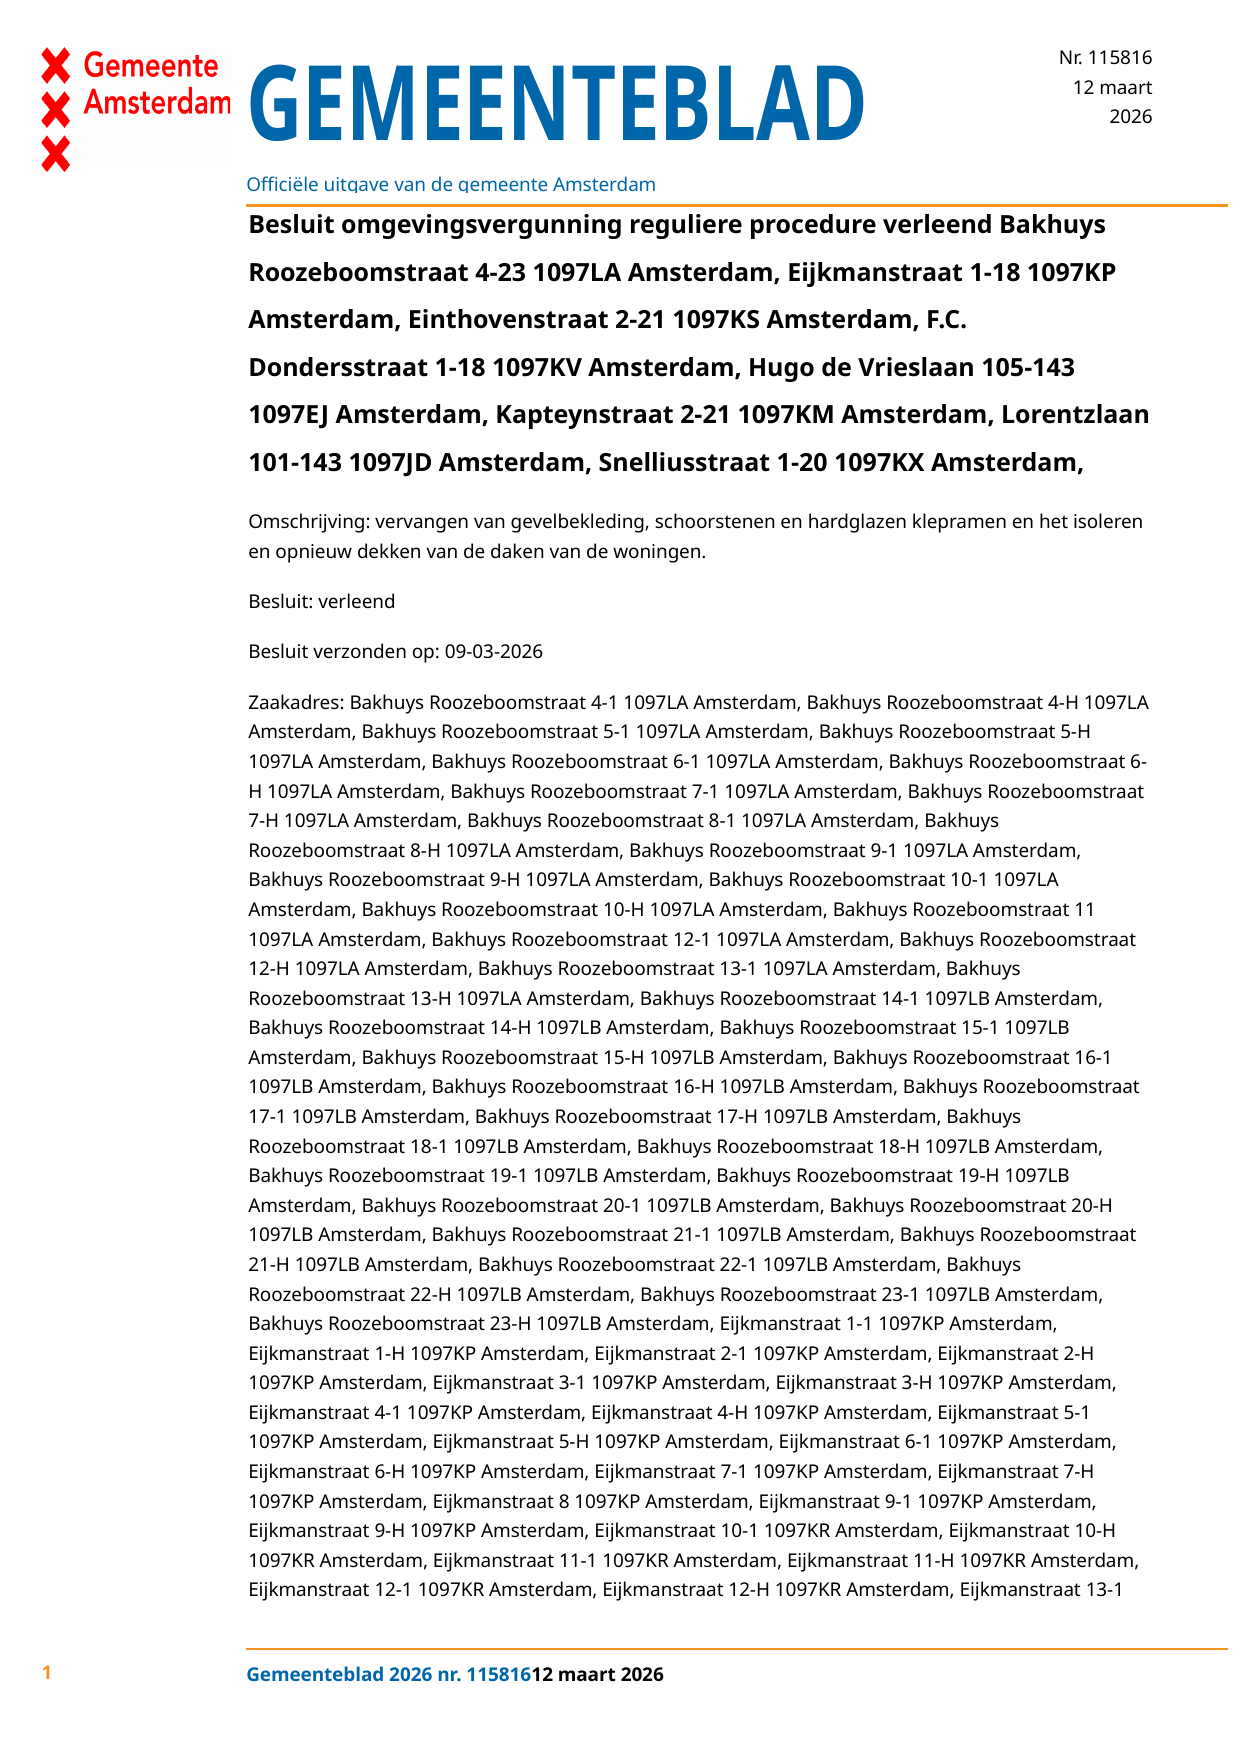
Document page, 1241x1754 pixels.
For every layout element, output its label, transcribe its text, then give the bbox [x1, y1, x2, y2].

picture [41, 47, 231, 172]
text Omschrijving: vervangen van gevelbekleding, schoorstenen en hardglazen klepramen en het isoleren en opnieuw dekken van de daken van de woningen. [248, 508, 1152, 564]
text Besluit omgevingsvergunning reguliere procedure verleend Bakhuys Roozeboomstraat 4-23 1097LA Amsterdam, Eijkmanstraat 1-18 1097KP Amsterdam, Einthovenstraat 2-21 1097KS Amsterdam, F.C. Dondersstraat 1-18 1097KV Amsterdam, Hugo de Vrieslaan 105-143 1097EJ Amsterdam, Kapteynstraat 2-21 1097KM Amsterdam, Lorentzlaan 101-143 1097JD Amsterdam, Snelliusstraat 1-20 1097KX Amsterdam, [248, 207, 1152, 479]
text Besluit: verleend [248, 588, 1152, 614]
text Besluit verzonden op: 09-03-2026 [248, 639, 1152, 664]
text Zaakadres: Bakhuys Roozeboomstraat 4-1 1097LA Amsterdam, Bakhuys Roozeboomstraat 4-H 1097LA Amsterdam, Bakhuys Roozeboomstraat 5-1 1097LA Amsterdam, Bakhuys Roozeboomstraat 5-H 1097LA Amsterdam, Bakhuys Roozeboomstraat 6-1 1097LA Amsterdam, Bakhuys Roozeboomstraat 6-H 1097LA Amsterdam, Bakhuys Roozeboomstraat 7-1 1097LA Amsterdam, Bakhuys Roozeboomstraat 7-H 1097LA Amsterdam, Bakhuys Roozeboomstraat 8-1 1097LA Amsterdam, Bakhuys Roozeboomstraat 8-H 1097LA Amsterdam, Bakhuys Roozeboomstraat 9-1 1097LA Amsterdam, Bakhuys Roozeboomstraat 9-H 1097LA Amsterdam, Bakhuys Roozeboomstraat 10-1 1097LA Amsterdam, Bakhuys Roozeboomstraat 10-H 1097LA Amsterdam, Bakhuys Roozeboomstraat 11 1097LA Amsterdam, Bakhuys Roozeboomstraat 12-1 1097LA Amsterdam, Bakhuys Roozeboomstraat 12-H 1097LA Amsterdam, Bakhuys Roozeboomstraat 13-1 1097LA Amsterdam, Bakhuys Roozeboomstraat 13-H 1097LA Amsterdam, Bakhuys Roozeboomstraat 14-1 1097LB Amsterdam, Bakhuys Roozeboomstraat 14-H 1097LB Amsterdam, Bakhuys Roozeboomstraat 15-1 1097LB Amsterdam, Bakhuys Roozeboomstraat 15-H 1097LB Amsterdam, Bakhuys Roozeboomstraat 16-1 1097LB Amsterdam, Bakhuys Roozeboomstraat 16-H 1097LB Amsterdam, Bakhuys Roozeboomstraat 17-1 1097LB Amsterdam, Bakhuys Roozeboomstraat 17-H 1097LB Amsterdam, Bakhuys Roozeboomstraat 18-1 1097LB Amsterdam, Bakhuys Roozeboomstraat 18-H 1097LB Amsterdam, Bakhuys Roozeboomstraat 19-1 1097LB Amsterdam, Bakhuys Roozeboomstraat 19-H 1097LB Amsterdam, Bakhuys Roozeboomstraat 20-1 1097LB Amsterdam, Bakhuys Roozeboomstraat 20-H 1097LB Amsterdam, Bakhuys Roozeboomstraat 21-1 1097LB Amsterdam, Bakhuys Roozeboomstraat 21-H 1097LB Amsterdam, Bakhuys Roozeboomstraat 22-1 1097LB Amsterdam, Bakhuys Roozeboomstraat 22-H 1097LB Amsterdam, Bakhuys Roozeboomstraat 23-1 1097LB Amsterdam, Bakhuys Roozeboomstraat 23-H 1097LB Amsterdam, Eijkmanstraat 1-1 1097KP Amsterdam, Eijkmanstraat 1-H 1097KP Amsterdam, Eijkmanstraat 2-1 1097KP Amsterdam, Eijkmanstraat 2-H 1097KP Amsterdam, Eijkmanstraat 3-1 1097KP Amsterdam, Eijkmanstraat 3-H 1097KP Amsterdam, Eijkmanstraat 4-1 1097KP Amsterdam, Eijkmanstraat 4-H 1097KP Amsterdam, Eijkmanstraat 5-1 1097KP Amsterdam, Eijkmanstraat 5-H 1097KP Amsterdam, Eijkmanstraat 6-1 1097KP Amsterdam, Eijkmanstraat 6-H 1097KP Amsterdam, Eijkmanstraat 7-1 1097KP Amsterdam, Eijkmanstraat 7-H 1097KP Amsterdam, Eijkmanstraat 8 1097KP Amsterdam, Eijkmanstraat 9-1 1097KP Amsterdam, Eijkmanstraat 9-H 1097KP Amsterdam, Eijkmanstraat 10-1 1097KR Amsterdam, Eijkmanstraat 10-H 1097KR Amsterdam, Eijkmanstraat 11-1 1097KR Amsterdam, Eijkmanstraat 11-H 1097KR Amsterdam, Eijkmanstraat 12-1 1097KR Amsterdam, Eijkmanstraat 12-H 1097KR Amsterdam, Eijkmanstraat 13-1 [248, 689, 1152, 1602]
